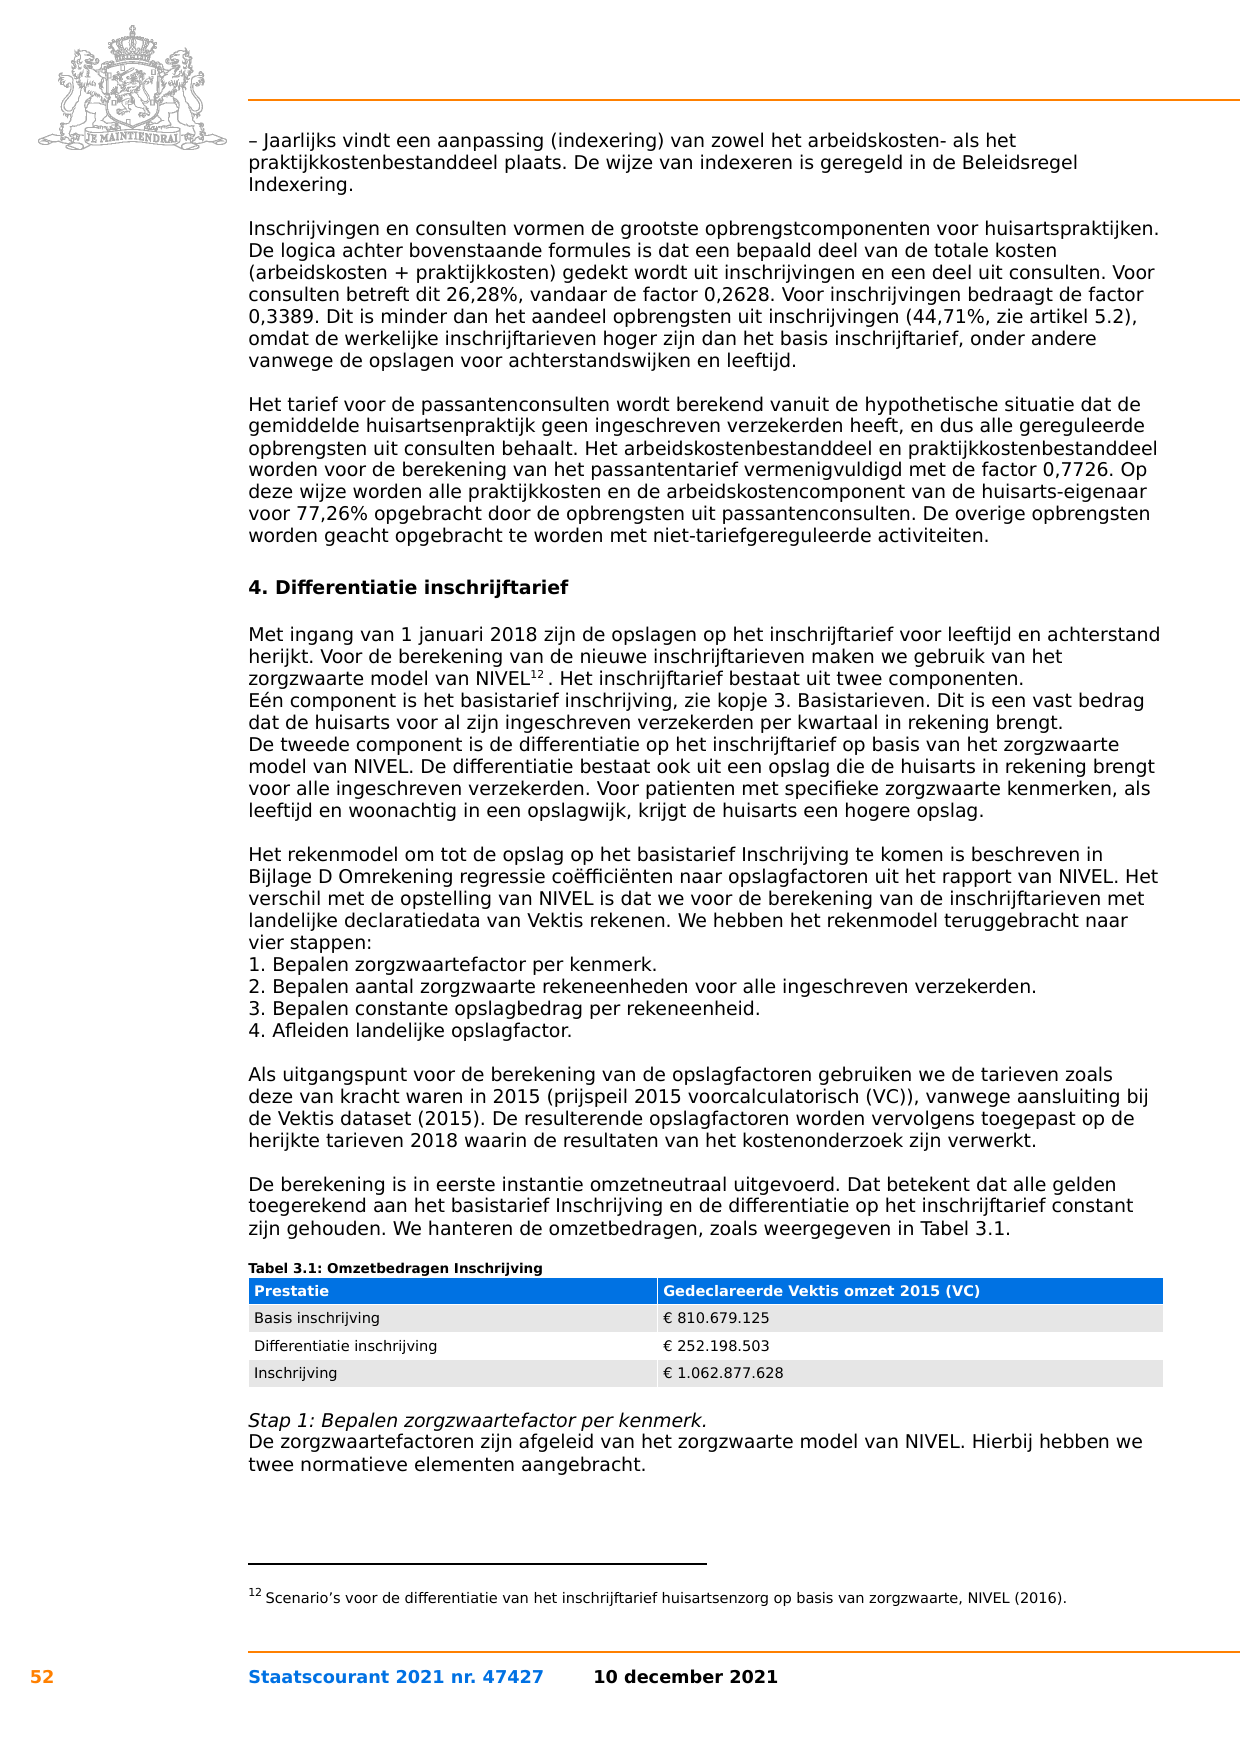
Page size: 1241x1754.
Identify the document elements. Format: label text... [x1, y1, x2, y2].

table_cell € 1.062.877.628 [658, 1360, 1163, 1387]
text Als uitgangspunt voor de berekening van de opslagfactoren gebruiken we de tarieven zoals deze van kracht waren in 2015 (prijspeil 2015 voorcalculatorisch (VC)), vanwege aansluiting bij de Vektis dataset (2015). De resulterende opslagfactoren worden vervolgens toegepast op de herijkte tarieven 2018 waarin de resultaten van het kostenonderzoek zijn verwerkt. [248, 1064, 1163, 1152]
table_cell Gedeclareerde Vektis omzet 2015 (VC) [658, 1278, 1163, 1304]
text Stap 1: Bepalen zorgzwaartefactor per kenmerk. [248, 1409, 1163, 1431]
text Scenario’s voor de differentiatie van het inschrijftarief huisartsenzorg op basis van zorgzwaarte, NIVEL (2016). [248, 1586, 1163, 1608]
text Eén component is het basistarief inschrijving, zie kopje 3. Basistarieven. Dit is een vast bedrag dat de huisarts voor al zijn ingeschreven verzekerden per kwartaal in rekening brengt. [248, 690, 1163, 734]
text Het tarief voor de passantenconsulten wordt berekend vanuit de hypothetische situatie dat de gemiddelde huisartsenpraktijk geen ingeschreven verzekerden heeft, en dus alle gereguleerde opbrengsten uit consulten behaalt. Het arbeidskostenbestanddeel en praktijkkostenbestanddeel worden voor de berekening van het passantentarief vermenigvuldigd met de factor 0,7726. Op deze wijze worden alle praktijkkosten en de arbeidskostencomponent van de huisarts-eigenaar voor 77,26% opgebracht door de opbrengsten uit passantenconsulten. De overige opbrengsten worden geacht opgebracht te worden met niet-tariefgereguleerde activiteiten. [248, 393, 1163, 547]
picture [38, 25, 227, 150]
text De berekening is in eerste instantie omzetneutraal uitgevoerd. Dat betekent dat alle gelden toegerekend aan het basistarief Inschrijving en de differentiatie op het inschrijftarief constant zijn gehouden. We hanteren de omzetbedragen, zoals weergegeven in Tabel 3.1. [248, 1173, 1163, 1239]
table_cell € 252.198.503 [658, 1333, 1163, 1359]
text Het rekenmodel om tot de opslag op het basistarief Inschrijving te komen is beschreven in Bijlage D Omrekening regressie coëfficiënten naar opslagfactoren uit het rapport van NIVEL. Het verschil met de opstelling van NIVEL is dat we voor de berekening van de inschrijftarieven met landelijke declaratiedata van Vektis rekenen. We hebben het rekenmodel teruggebracht naar vier stappen: [248, 844, 1163, 954]
text De zorgzwaartefactoren zijn afgeleid van het zorgzwaarte model van NIVEL. Hierbij hebben we twee normatieve elementen aangebracht. [248, 1431, 1163, 1475]
table_header Tabel 3.1: Omzetbedragen Inschrijving [248, 1261, 1163, 1277]
subtitle 4. Differentiatie inschrijftarief [248, 577, 1163, 599]
table_cell Inschrijving [249, 1360, 657, 1387]
text Met ingang van 1 januari 2018 zijn de opslagen op het inschrijftarief voor leeftijd en achterstand herijkt. Voor de berekening van de nieuwe inschrijftarieven maken we gebruik van het zorgzwaarte model van NIVEL. Het inschrijftarief bestaat uit twee componenten. [248, 624, 1163, 690]
table_cell Differentiatie inschrijving [249, 1333, 657, 1359]
text 3. Bepalen constante opslagbedrag per rekeneenheid. [248, 998, 1163, 1020]
text 1. Bepalen zorgzwaartefactor per kenmerk. [248, 954, 1163, 976]
text De tweede component is de differentiatie op het inschrijftarief op basis van het zorgzwaarte model van NIVEL. De differentiatie bestaat ook uit een opslag die de huisarts in rekening brengt voor alle ingeschreven verzekerden. Voor patienten met specifieke zorgzwaarte kenmerken, als leeftijd en woonachtig in een opslagwijk, krijgt de huisarts een hogere opslag. [248, 734, 1163, 822]
table_cell Basis inschrijving [249, 1305, 657, 1332]
text 2. Bepalen aantal zorgzwaarte rekeneenheden voor alle ingeschreven verzekerden. [248, 976, 1163, 998]
text 4. Afleiden landelijke opslagfactor. [248, 1020, 1163, 1042]
table_cell € 810.679.125 [658, 1305, 1163, 1332]
text Inschrijvingen en consulten vormen de grootste opbrengstcomponenten voor huisartspraktijken. De logica achter bovenstaande formules is dat een bepaald deel van de totale kosten (arbeidskosten + praktijkkosten) gedekt wordt uit inschrijvingen en een deel uit consulten. Voor consulten betreft dit 26,28%, vandaar de factor 0,2628. Voor inschrijvingen bedraagt de factor 0,3389. Dit is minder dan het aandeel opbrengsten uit inschrijvingen (44,71%, zie artikel 5.2), omdat de werkelijke inschrijftarieven hoger zijn dan het basis inschrijftarief, onder andere vanwege de opslagen voor achterstandswijken en leeftijd. [248, 218, 1163, 372]
text – Jaarlijks vindt een aanpassing (indexering) van zowel het arbeidskosten- als het praktijkkostenbestanddeel plaats. De wijze van indexeren is geregeld in de Beleidsregel Indexering. [248, 130, 1163, 196]
table_cell Prestatie [249, 1278, 657, 1304]
